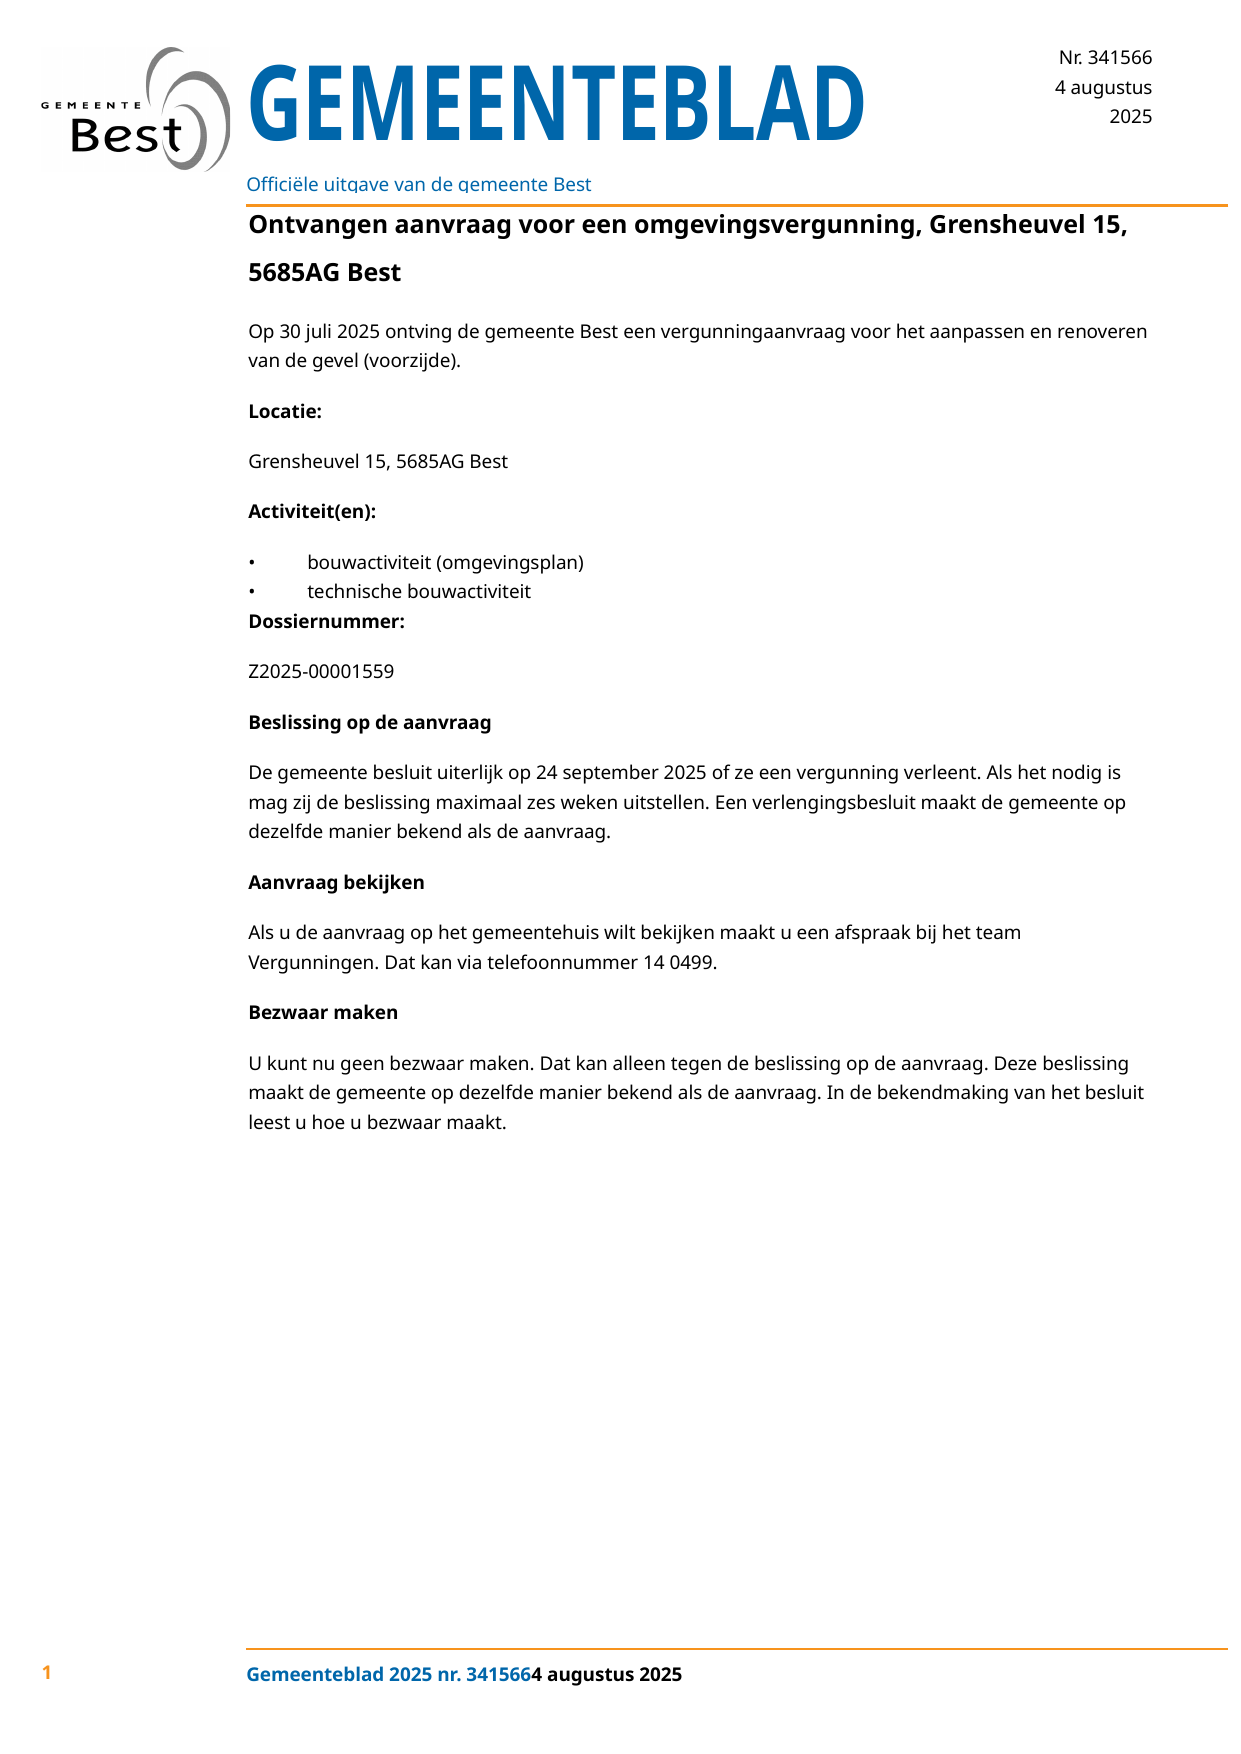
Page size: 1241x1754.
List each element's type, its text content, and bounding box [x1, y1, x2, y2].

text Activiteit(en): [248, 499, 1152, 524]
text Grensheuvel 15, 5685AG Best [248, 448, 1152, 474]
text Z2025-00001559 [248, 659, 1152, 684]
text Ontvangen aanvraag voor een omgevingsvergunning, Grensheuvel 15, 5685AG Best [248, 207, 1152, 288]
text Dossiernummer: [248, 608, 1152, 634]
text U kunt nu geen bezwaar maken. Dat kan alleen tegen de beslissing op de aanvraag. Deze beslissing maakt de gemeente op dezelfde manier bekend als de aanvraag. In de bekendmaking van het besluit leest u hoe u bezwaar maakt. [248, 1050, 1152, 1135]
text Als u de aanvraag op het gemeentehuis wilt bekijken maakt u een afspraak bij het team Vergunningen. Dat kan via telefoonnummer 14 0499. [248, 919, 1152, 975]
text Beslissing op de aanvraag [248, 709, 1152, 735]
text Op 30 juli 2025 ontving de gemeente Best een vergunningaanvraag voor het aanpassen en renoveren van de gevel (voorzijde). [248, 318, 1152, 373]
list technische bouwactiviteit [248, 579, 1152, 604]
text Aanvraag bekijken [248, 869, 1152, 895]
list bouwactiviteit (omgevingsplan) [248, 549, 1152, 575]
picture [41, 47, 231, 172]
text Locatie: [248, 398, 1152, 424]
text De gemeente besluit uiterlijk op 24 september 2025 of ze een vergunning verleent. Als het nodig is mag zij de beslissing maximaal zes weken uitstellen. Een verlengingsbesluit maakt de gemeente op dezelfde manier bekend als de aanvraag. [248, 759, 1152, 844]
text Bezwaar maken [248, 999, 1152, 1025]
